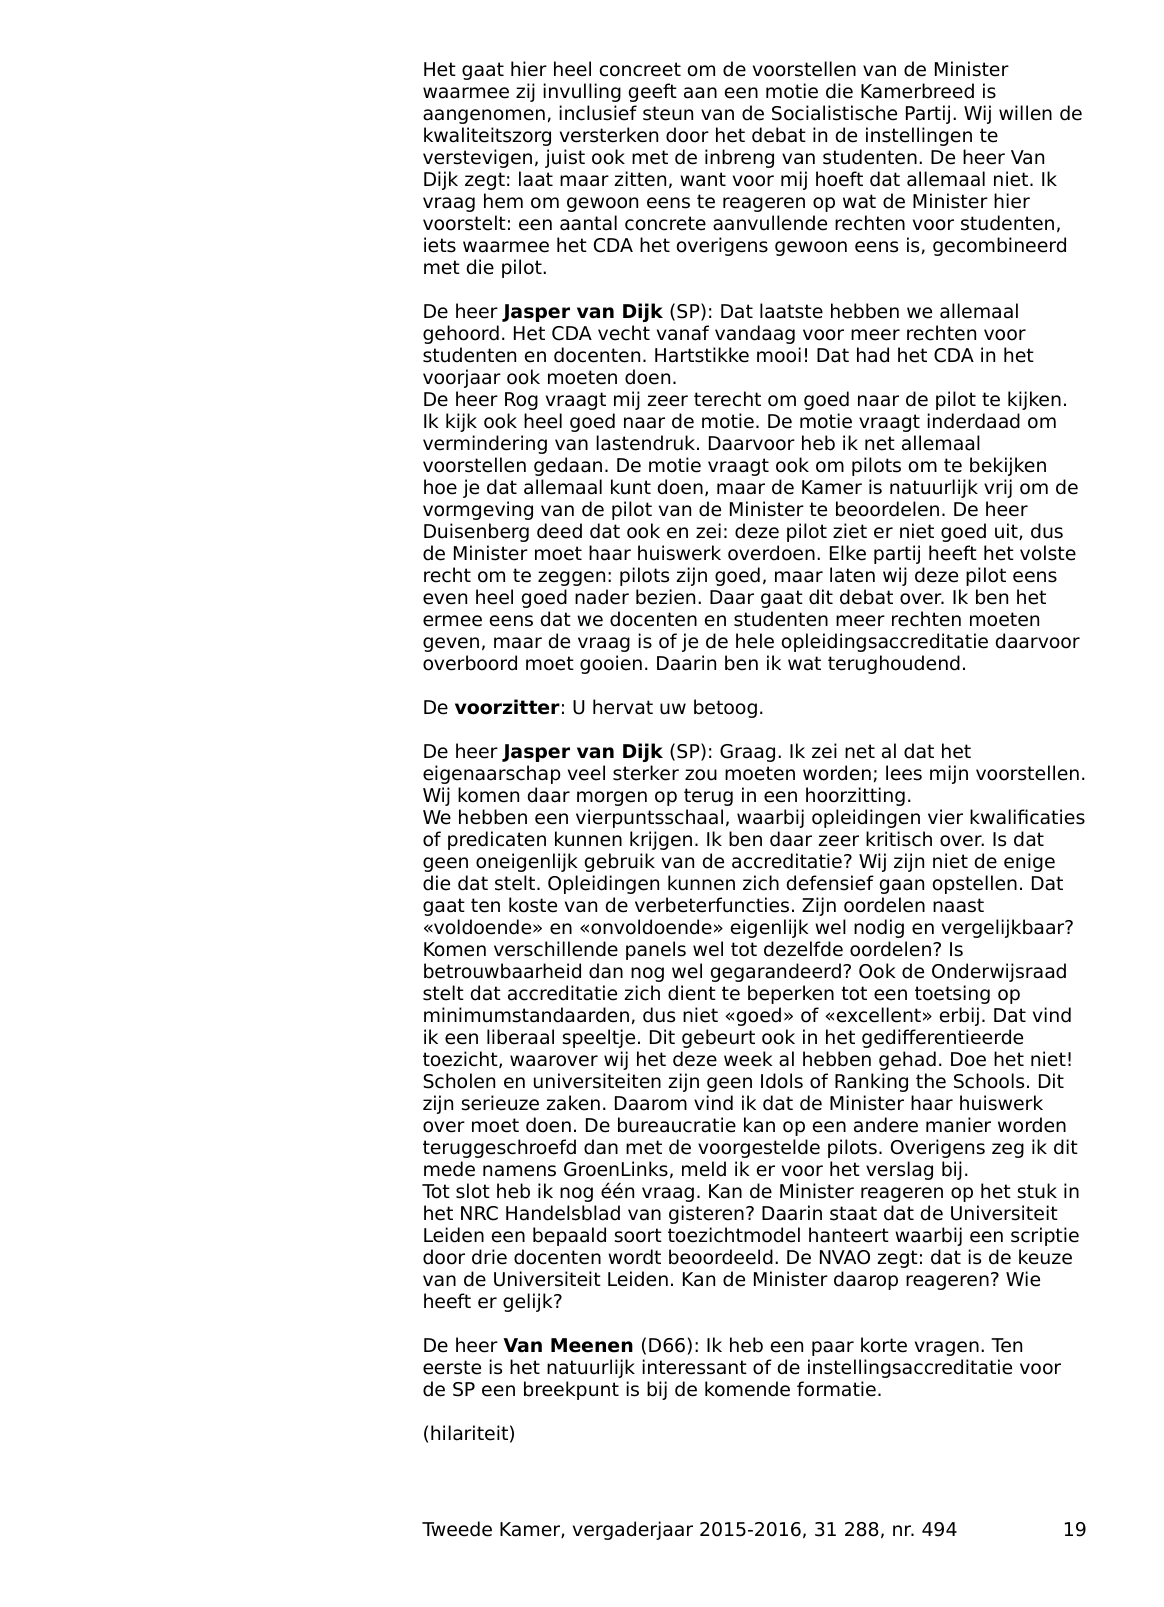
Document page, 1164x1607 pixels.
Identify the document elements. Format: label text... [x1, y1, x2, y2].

text Tot slot heb ik nog één vraag. Kan de Minister reageren op het stuk in het NRC Handelsblad van gisteren? Daarin staat dat de Universiteit Leiden een bepaald soort toezichtmodel hanteert waarbij een scriptie door drie docenten wordt beoordeeld. De NVAO zegt: dat is de keuze van de Universiteit Leiden. Kan de Minister daarop reageren? Wie heeft er gelijk? [422, 1181, 1087, 1312]
text (hilariteit) [422, 1423, 1087, 1445]
text Het gaat hier heel concreet om de voorstellen van de Minister waarmee zij invulling geeft aan een motie die Kamerbreed is aangenomen, inclusief steun van de Socialistische Partij. Wij willen de kwaliteitszorg versterken door het debat in de instellingen te verstevigen, juist ook met de inbreng van studenten. De heer Van Dijk zegt: laat maar zitten, want voor mij hoeft dat allemaal niet. Ik vraag hem om gewoon eens te reageren op wat de Minister hier voorstelt: een aantal concrete aanvullende rechten voor studenten, iets waarmee het CDA het overigens gewoon eens is, gecombineerd met die pilot. [422, 59, 1087, 279]
text De heer Jasper van Dijk (SP): Graag. Ik zei net al dat het eigenaarschap veel sterker zou moeten worden; lees mijn voorstellen. Wij komen daar morgen op terug in een hoorzitting. [422, 741, 1087, 807]
text De voorzitter: U hervat uw betoog. [422, 697, 1087, 719]
text De heer Jasper van Dijk (SP): Dat laatste hebben we allemaal gehoord. Het CDA vecht vanaf vandaag voor meer rechten voor studenten en docenten. Hartstikke mooi! Dat had het CDA in het voorjaar ook moeten doen. [422, 301, 1087, 389]
text De heer Van Meenen (D66): Ik heb een paar korte vragen. Ten eerste is het natuurlijk interessant of de instellingsaccreditatie voor de SP een breekpunt is bij de komende formatie. [422, 1335, 1087, 1401]
text We hebben een vierpuntsschaal, waarbij opleidingen vier kwalificaties of predicaten kunnen krijgen. Ik ben daar zeer kritisch over. Is dat geen oneigenlijk gebruik van de accreditatie? Wij zijn niet de enige die dat stelt. Opleidingen kunnen zich defensief gaan opstellen. Dat gaat ten koste van de verbeterfuncties. Zijn oordelen naast «voldoende» en «onvoldoende» eigenlijk wel nodig en vergelijkbaar? Komen verschillende panels wel tot dezelfde oordelen? Is betrouwbaarheid dan nog wel gegarandeerd? Ook de Onderwijsraad stelt dat accreditatie zich dient te beperken tot een toetsing op minimumstandaarden, dus niet «goed» of «excellent» erbij. Dat vind ik een liberaal speeltje. Dit gebeurt ook in het gedifferentieerde toezicht, waarover wij het deze week al hebben gehad. Doe het niet! Scholen en universiteiten zijn geen Idols of Ranking the Schools. Dit zijn serieuze zaken. Daarom vind ik dat de Minister haar huiswerk over moet doen. De bureaucratie kan op een andere manier worden teruggeschroefd dan met de voorgestelde pilots. Overigens zeg ik dit mede namens GroenLinks, meld ik er voor het verslag bij. [422, 807, 1087, 1181]
text De heer Rog vraagt mij zeer terecht om goed naar de pilot te kijken. Ik kijk ook heel goed naar de motie. De motie vraagt inderdaad om vermindering van lastendruk. Daarvoor heb ik net allemaal voorstellen gedaan. De motie vraagt ook om pilots om te bekijken hoe je dat allemaal kunt doen, maar de Kamer is natuurlijk vrij om de vormgeving van de pilot van de Minister te beoordelen. De heer Duisenberg deed dat ook en zei: deze pilot ziet er niet goed uit, dus de Minister moet haar huiswerk overdoen. Elke partij heeft het volste recht om te zeggen: pilots zijn goed, maar laten wij deze pilot eens even heel goed nader bezien. Daar gaat dit debat over. Ik ben het ermee eens dat we docenten en studenten meer rechten moeten geven, maar de vraag is of je de hele opleidingsaccreditatie daarvoor overboord moet gooien. Daarin ben ik wat terughoudend. [422, 389, 1087, 675]
